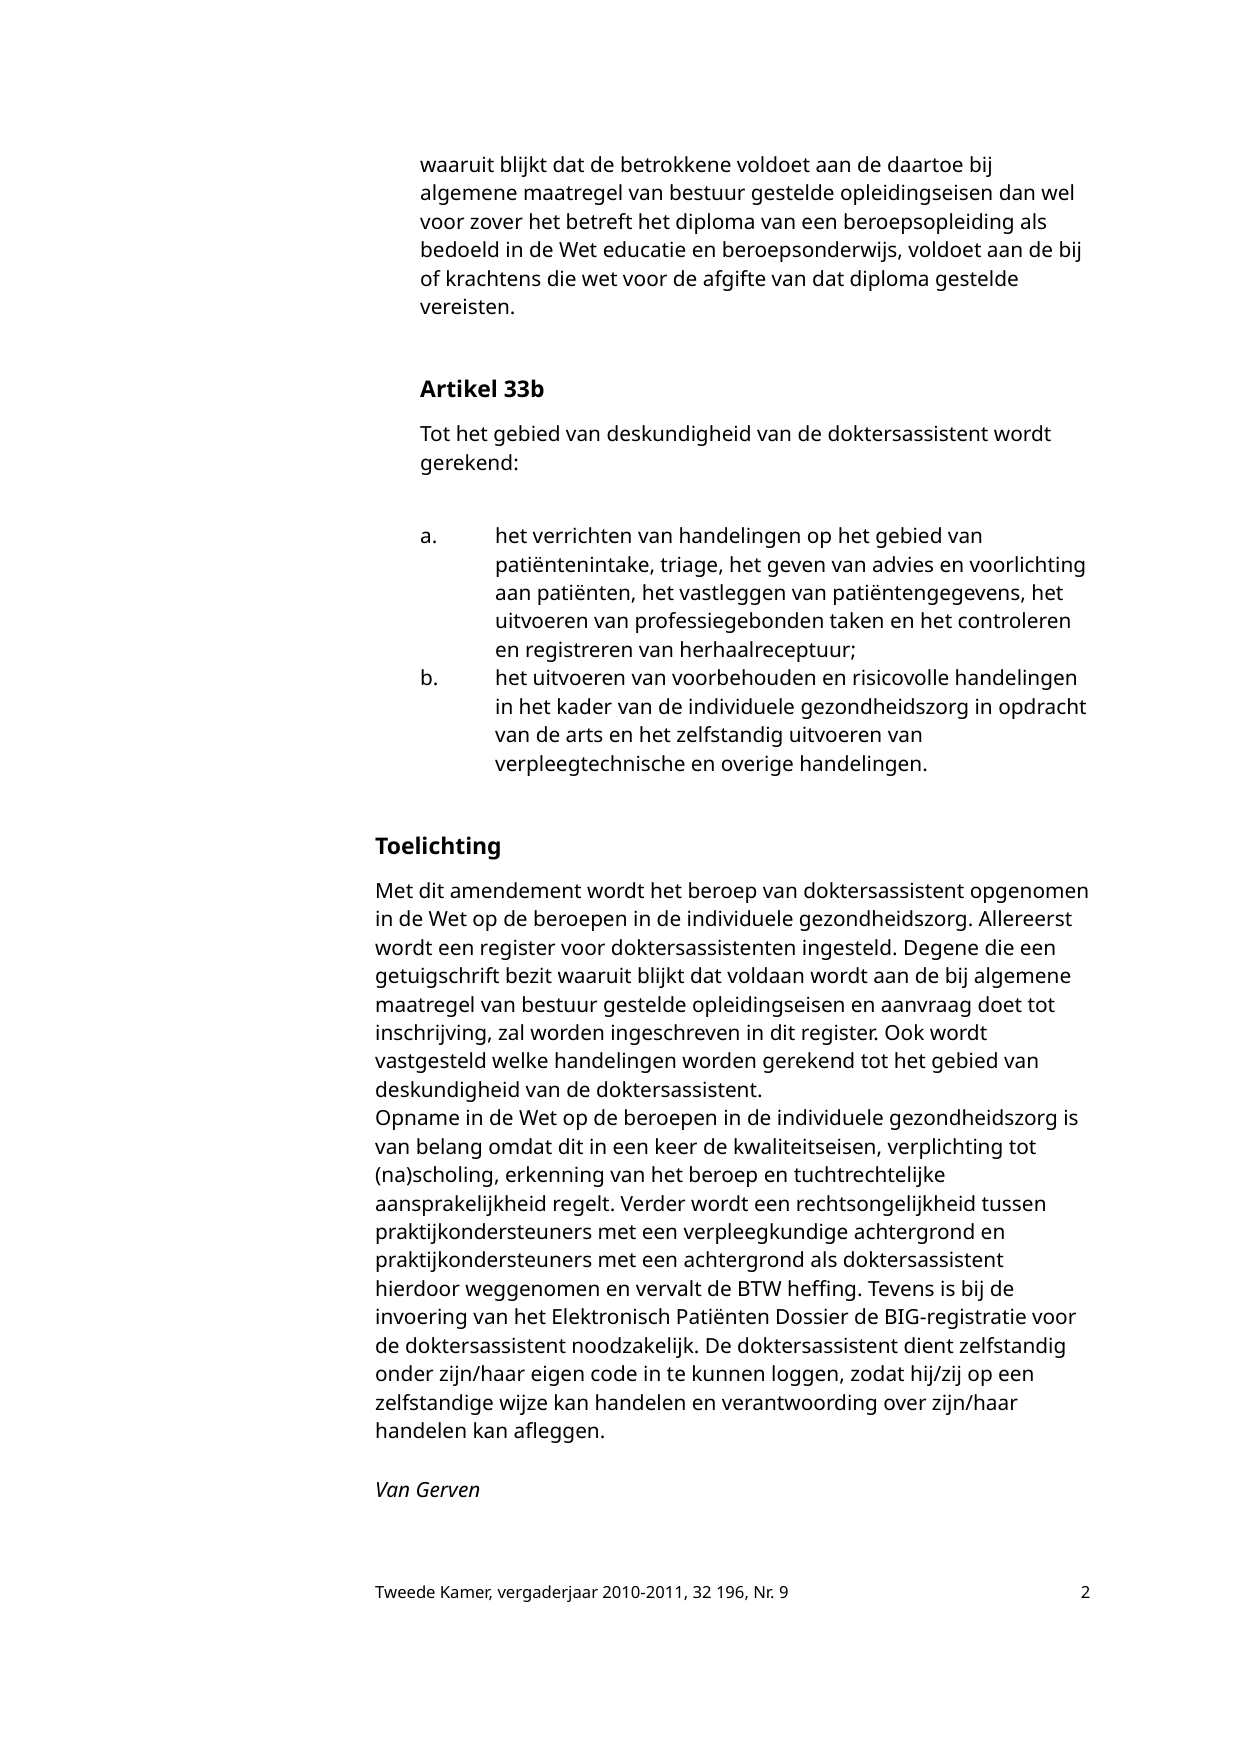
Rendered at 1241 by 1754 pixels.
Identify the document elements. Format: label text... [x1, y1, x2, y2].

text Met dit amendement wordt het beroep van doktersassistent opgenomen in de Wet op de beroepen in de individuele gezondheidszorg. Allereerst wordt een register voor doktersassistenten ingesteld. Degene die een getuigschrift bezit waaruit blijkt dat voldaan wordt aan de bij algemene maatregel van bestuur gestelde opleidingseisen en aanvraag doet tot inschrijving, zal worden ingeschreven in dit register. Ook wordt vastgesteld welke handelingen worden gerekend tot het gebied van deskundigheid van de doktersassistent. [375, 876, 1090, 1103]
text Van Gerven [375, 1475, 1090, 1503]
subtitle Toelichting [375, 830, 1090, 861]
text waaruit blijkt dat de betrokkene voldoet aan de daartoe bij algemene maatregel van bestuur gestelde opleidingseisen dan wel voor zover het betreft het diploma van een beroepsopleiding als bedoeld in de Wet educatie en beroepsonderwijs, voldoet aan de bij of krachtens die wet voor de afgifte van dat diploma gestelde vereisten. [420, 150, 1090, 321]
subtitle Artikel 33b [420, 373, 1090, 404]
list het uitvoeren van voorbehouden en risicovolle handelingen in het kader van de individuele gezondheidszorg in opdracht van de arts en het zelfstandig uitvoeren van verpleegtechnische en overige handelingen. [420, 663, 1090, 777]
list het verrichten van handelingen op het gebied van patiëntenintake, triage, het geven van advies en voorlichting aan patiënten, het vastleggen van patiëntengegevens, het uitvoeren van professiegebonden taken en het controleren en registreren van herhaalreceptuur; [420, 521, 1090, 663]
text Opname in de Wet op de beroepen in de individuele gezondheidszorg is van belang omdat dit in een keer de kwaliteitseisen, verplichting tot (na)scholing, erkenning van het beroep en tuchtrechtelijke aansprakelijkheid regelt. Verder wordt een rechtsongelijkheid tussen praktijkondersteuners met een verpleegkundige achtergrond en praktijkondersteuners met een achtergrond als doktersassistent hierdoor weggenomen en vervalt de BTW heffing. Tevens is bij de invoering van het Elektronisch Patiënten Dossier de BIG-registratie voor de doktersassistent noodzakelijk. De doktersassistent dient zelfstandig onder zijn/haar eigen code in te kunnen loggen, zodat hij/zij op een zelfstandige wijze kan handelen en verantwoording over zijn/haar handelen kan afleggen. [375, 1103, 1090, 1445]
text Tot het gebied van deskundigheid van de doktersassistent wordt gerekend: [420, 419, 1090, 476]
